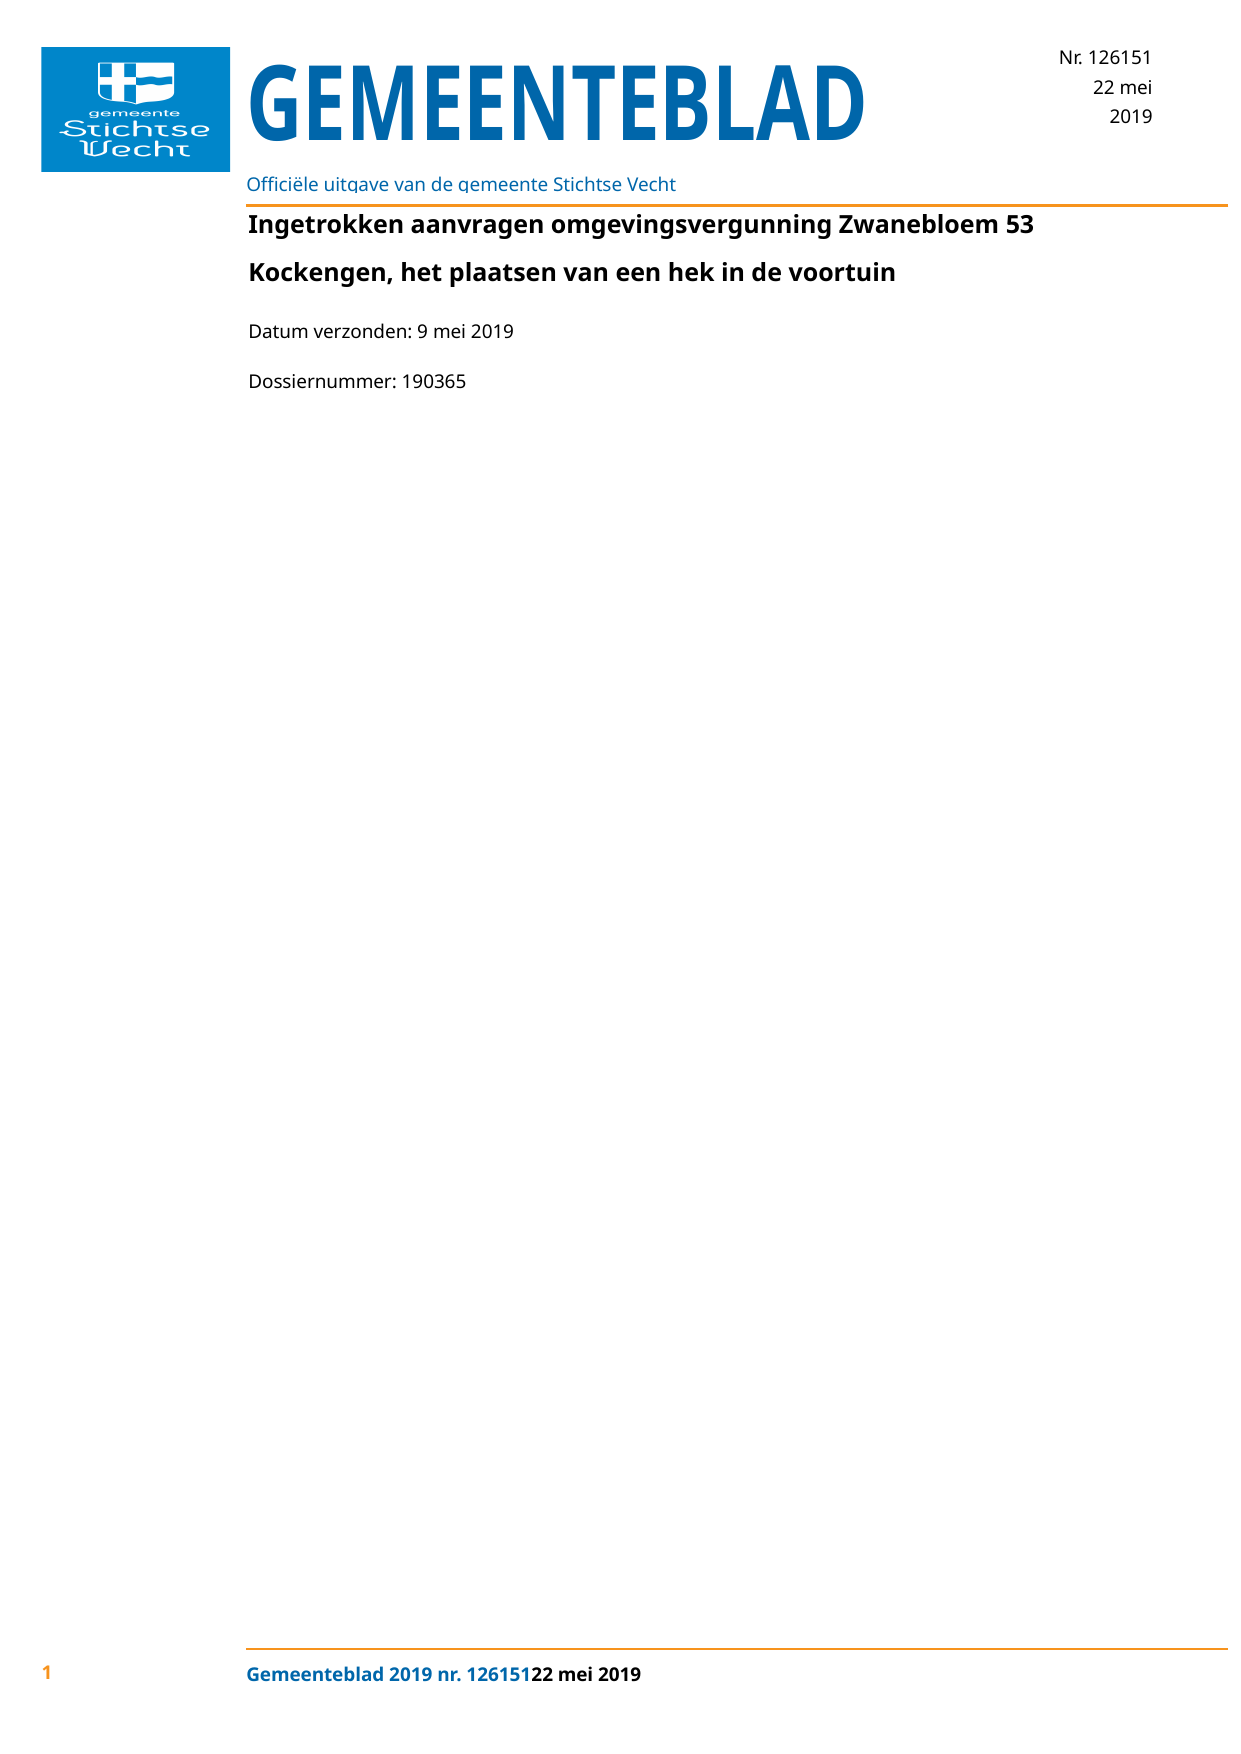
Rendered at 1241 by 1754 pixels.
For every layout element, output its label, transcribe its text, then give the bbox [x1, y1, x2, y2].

picture [137, 63, 174, 103]
picture [99, 63, 135, 101]
text Datum verzonden: 9 mei 2019 [248, 318, 1152, 344]
text Dossiernummer: 190365 [248, 368, 1152, 394]
text Ingetrokken aanvragen omgevingsvergunning Zwanebloem 53 Kockengen, het plaatsen van een hek in de voortuin [248, 207, 1152, 288]
